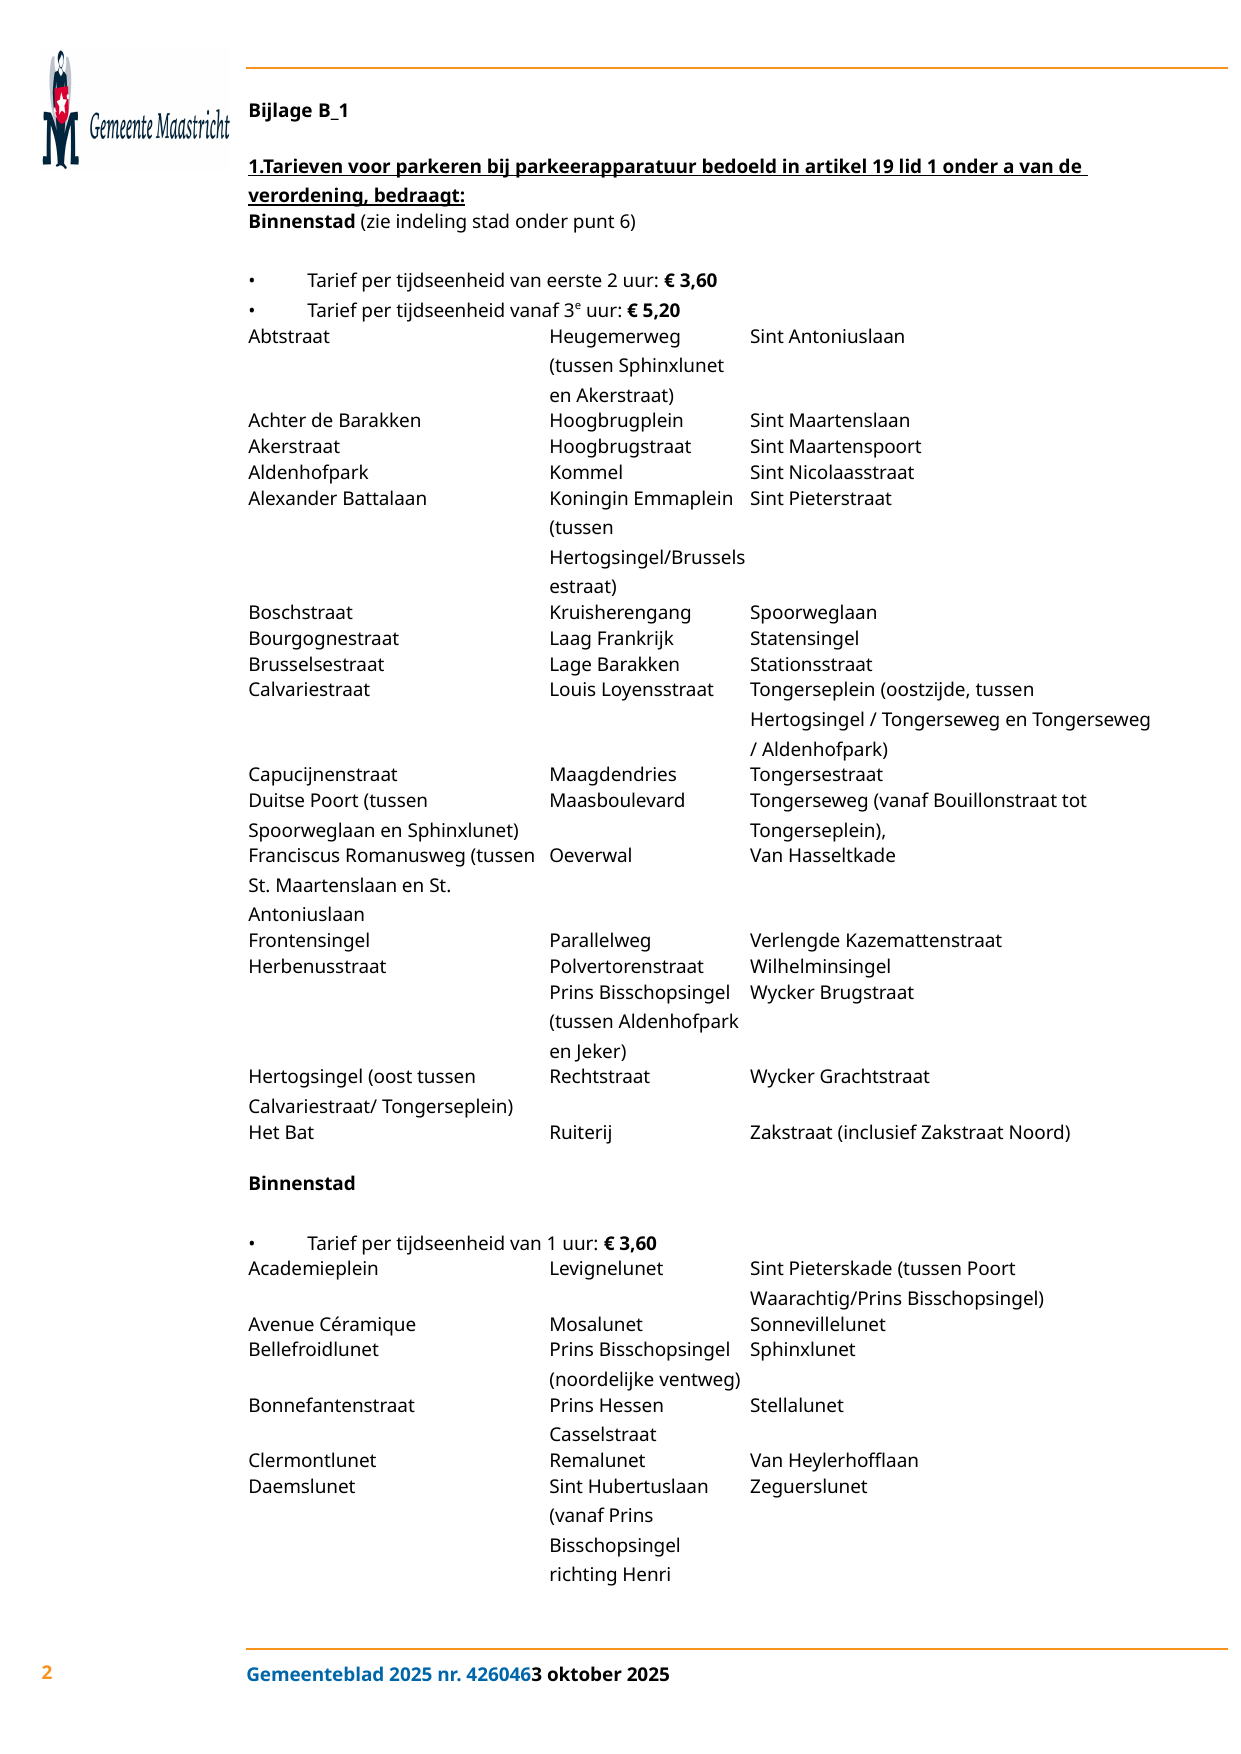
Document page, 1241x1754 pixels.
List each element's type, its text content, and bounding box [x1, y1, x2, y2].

table_cell Frontensingel [248, 928, 549, 953]
table_cell Academieplein [248, 1255, 549, 1311]
table_cell Lage Barakken [549, 651, 750, 677]
table_cell Het Bat [248, 1119, 549, 1145]
table_cell Laag Frankrijk [549, 625, 750, 651]
table_cell Wycker Grachtstraat [750, 1064, 1152, 1119]
table_cell Remalunet [549, 1447, 750, 1473]
table_cell Verlengde Kazemattenstraat [750, 928, 1152, 953]
table_cell Alexander Battalaan [248, 485, 549, 599]
table_cell Stellalunet [750, 1392, 1152, 1447]
table_cell Akerstraat [248, 434, 549, 459]
table_cell Parallelweg [549, 928, 750, 953]
table_cell Kruisherengang [549, 599, 750, 625]
table_cell Abtstraat [248, 323, 549, 408]
table_cell Statensingel [750, 625, 1152, 651]
table_cell Spoorweglaan [750, 599, 1152, 625]
table_cell Tongerseplein (oostzijde, tussen Hertogsingel / Tongerseweg en Tongerseweg / Aldenhofpark) [750, 677, 1152, 761]
table_cell Sint Hubertuslaan (vanaf Prins Bisschopsingel richting Henri [549, 1473, 750, 1587]
table_cell Wilhelminsingel [750, 953, 1152, 979]
table_cell Louis Loyensstraat [549, 677, 750, 761]
table_cell Herbenusstraat [248, 953, 549, 979]
table_cell Van Heylerhofflaan [750, 1447, 1152, 1473]
table_cell Brusselsestraat [248, 651, 549, 677]
table_cell Koningin Emmaplein (tussen Hertogsingel/Brusselsestraat) [549, 485, 750, 599]
table_cell [248, 979, 549, 1064]
table_cell Hoogbrugstraat [549, 434, 750, 459]
table_cell Sint Nicolaasstraat [750, 459, 1152, 485]
table_cell Wycker Brugstraat [750, 979, 1152, 1064]
table_cell Sint Pieterskade (tussen Poort Waarachtig/Prins Bisschopsingel) [750, 1255, 1152, 1311]
table_cell Sphinxlunet [750, 1336, 1152, 1392]
table_cell Prins Hessen Casselstraat [549, 1392, 750, 1447]
table_cell Prins Bisschopsingel (noordelijke ventweg) [549, 1336, 750, 1392]
table_cell Franciscus Romanusweg (tussen St. Maartenslaan en St. Antoniuslaan [248, 843, 549, 927]
table_cell Maagdendries [549, 761, 750, 787]
table_cell [248, 1145, 1152, 1171]
table_cell Rechtstraat [549, 1064, 750, 1119]
table_cell Bellefroidlunet [248, 1336, 549, 1392]
table_cell Oeverwal [549, 843, 750, 927]
table_cell Sonnevillelunet [750, 1311, 1152, 1336]
table_cell Bourgognestraat [248, 625, 549, 651]
table_cell Binnenstad (zie indeling stad onder punt 6) Tarief per tijdseenheid van eerste 2 uur: € 3,60 Tarief per tijdseenheid vanaf 3e uur: € 5,20 [248, 208, 1152, 323]
table_cell Heugemerweg (tussen Sphinxlunet en Akerstraat) [549, 323, 750, 408]
table_cell Avenue Céramique [248, 1311, 549, 1336]
table_cell Clermontlunet [248, 1447, 549, 1473]
table_cell Hertogsingel (oost tussen Calvariestraat/ Tongerseplein) [248, 1064, 549, 1119]
table_cell Sint Maartenslaan [750, 408, 1152, 433]
table_cell Stationsstraat [750, 651, 1152, 677]
table_cell Prins Bisschopsingel (tussen Aldenhofpark en Jeker) [549, 979, 750, 1064]
table_cell Kommel [549, 459, 750, 485]
table_cell Zakstraat (inclusief Zakstraat Noord) [750, 1119, 1152, 1145]
table_cell Maasboulevard [549, 787, 750, 842]
table_cell Van Hasseltkade [750, 843, 1152, 927]
text Bijlage B_1 [248, 95, 1152, 123]
table_cell Polvertorenstraat [549, 953, 750, 979]
table_cell Zeguerslunet [750, 1473, 1152, 1587]
picture [41, 47, 231, 172]
table_cell Tongerseweg (vanaf Bouillonstraat tot Tongerseplein), [750, 787, 1152, 842]
table_cell Capucijnenstraat [248, 761, 549, 787]
table_cell Bonnefantenstraat [248, 1392, 549, 1447]
table_cell Hoogbrugplein [549, 408, 750, 433]
table_cell Tongersestraat [750, 761, 1152, 787]
table_cell Daemslunet [248, 1473, 549, 1587]
table_cell Duitse Poort (tussen Spoorweglaan en Sphinxlunet) [248, 787, 549, 842]
table_cell Binnenstad Tarief per tijdseenheid van 1 uur: € 3,60 [248, 1171, 1152, 1255]
table_cell Calvariestraat [248, 677, 549, 761]
table_cell Boschstraat [248, 599, 549, 625]
table_cell Ruiterij [549, 1119, 750, 1145]
table_cell Sint Maartenspoort [750, 434, 1152, 459]
table_cell Achter de Barakken [248, 408, 549, 433]
table_cell Sint Antoniuslaan [750, 323, 1152, 408]
table_cell Sint Pieterstraat [750, 485, 1152, 599]
table_cell Aldenhofpark [248, 459, 549, 485]
table_cell Mosalunet [549, 1311, 750, 1336]
table_cell Levignelunet [549, 1255, 750, 1311]
table_header 1.Tarieven voor parkeren bij parkeerapparatuur bedoeld in artikel 19 lid 1 onder a van de verordening, bedraagt: [248, 153, 1152, 208]
